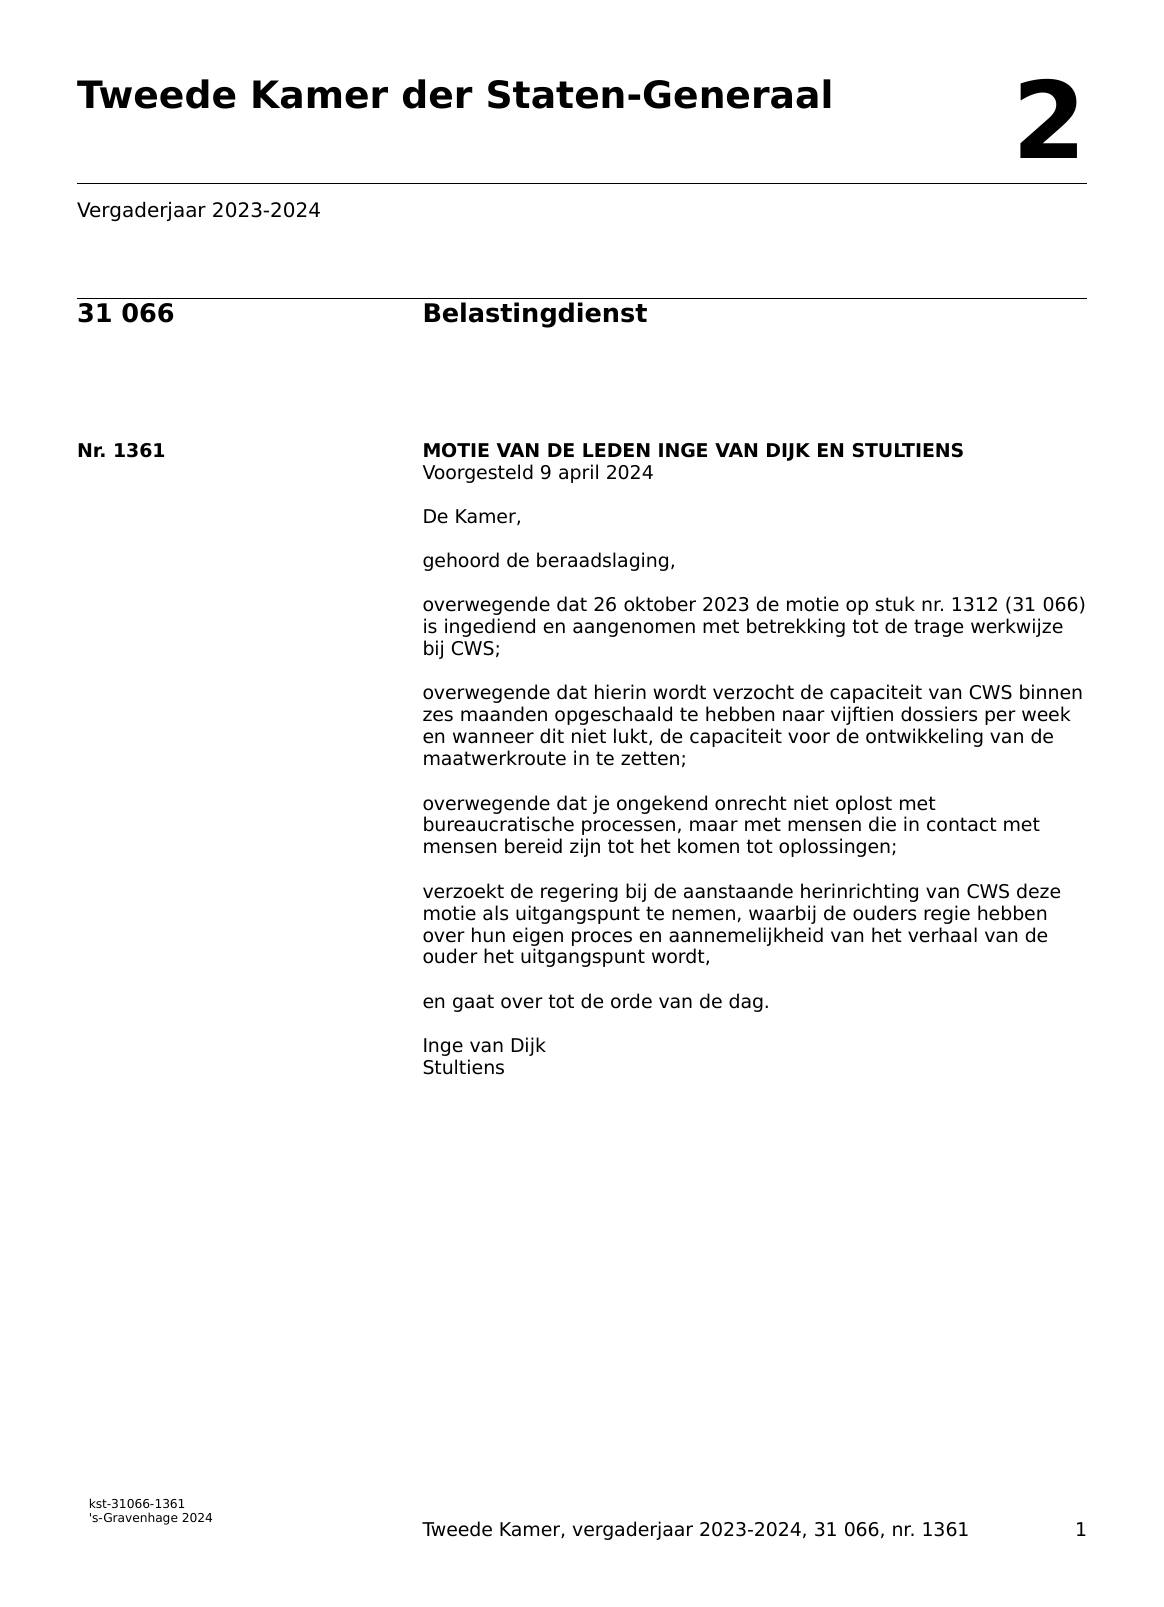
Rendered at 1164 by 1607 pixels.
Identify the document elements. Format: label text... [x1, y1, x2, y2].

text overwegende dat hierin wordt verzocht de capaciteit van CWS binnen zes maanden opgeschaald te hebben naar vijftien dossiers per week en wanneer dit niet lukt, de capaciteit voor de ontwikkeling van de maatwerkroute in te zetten; [422, 682, 1087, 770]
text Inge van Dijk [422, 1035, 1087, 1057]
text en gaat over tot de orde van de dag. [422, 991, 1087, 1013]
subtitle 31 066 Belastingdienst [77, 299, 1087, 329]
table_header Tweede Kamer der Staten-Generaal [77, 59, 886, 183]
text overwegende dat 26 oktober 2023 de motie op stuk nr. 1312 (31 066) is ingediend en aangenomen met betrekking tot de trage werkwijze bij CWS; [422, 594, 1087, 660]
text Voorgesteld 9 april 2024 [422, 462, 1087, 484]
text kst-31066-1361 [88, 1497, 323, 1511]
subtitle Nr. 1361 MOTIE VAN DE LEDEN INGE VAN DIJK EN STULTIENS [77, 440, 1087, 462]
text overwegende dat je ongekend onrecht niet oplost met bureaucratische processen, maar met mensen die in contact met mensen bereid zijn tot het komen tot oplossingen; [422, 792, 1087, 858]
text gehoord de beraadslaging, [422, 550, 1087, 572]
text Stultiens [422, 1057, 1087, 1079]
text verzoekt de regering bij de aanstaande herinrichting van CWS deze motie als uitgangspunt te nemen, waarbij de ouders regie hebben over hun eigen proces en aannemelijkheid van het verhaal van de ouder het uitgangspunt wordt, [422, 881, 1087, 968]
text 's-Gravenhage 2024 [88, 1511, 323, 1525]
table_header 2 [886, 59, 1087, 183]
text De Kamer, [422, 506, 1087, 528]
table_cell Vergaderjaar 2023-2024 [77, 184, 1087, 298]
